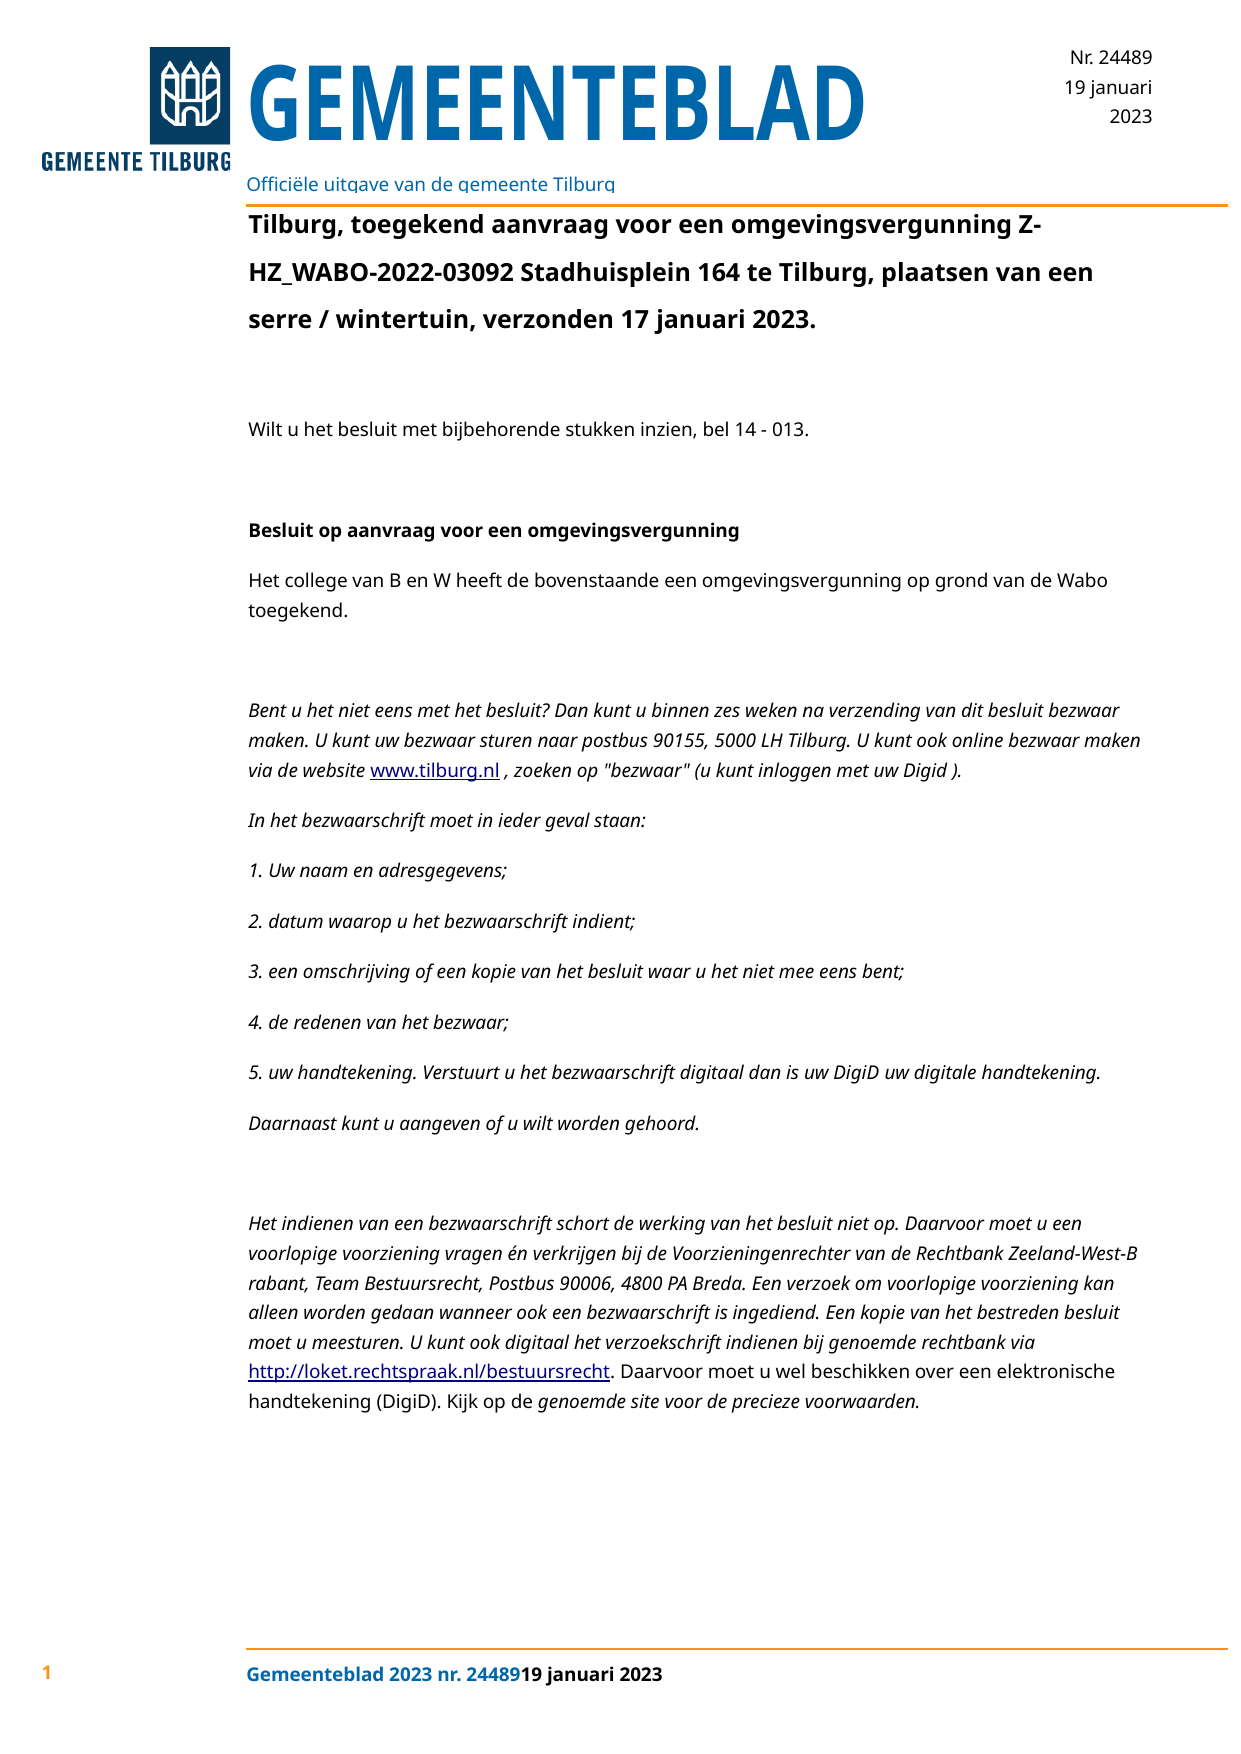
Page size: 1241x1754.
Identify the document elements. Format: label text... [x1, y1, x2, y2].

picture [41, 47, 231, 172]
text Bent u het niet eens met het besluit? Dan kunt u binnen zes weken na verzending van dit besluit bezwaar maken. U kunt uw bezwaar sturen naar postbus 90155, 5000 LH Tilburg. U kunt ook online bezwaar maken via de website www.tilburg.nl , zoeken op "bezwaar" (u kunt inloggen met uw Digid ). [248, 698, 1152, 782]
text 1. Uw naam en adresgegevens; [248, 858, 1152, 883]
text 4. de redenen van het bezwaar; [248, 1009, 1152, 1034]
text Daarnaast kunt u aangeven of u wilt worden gehoord. [248, 1110, 1152, 1135]
text 2. datum waarop u het bezwaarschrift indient; [248, 908, 1152, 934]
text Het indienen van een bezwaarschrift schort de werking van het besluit niet op. Daarvoor moet u een voorlopige voorziening vragen én verkrijgen bij de Voorzieningenrechter van de Rechtbank Zeeland-West-B rabant, Team Bestuursrecht, Postbus 90006, 4800 PA Breda. Een verzoek om voorlopige voorziening kan alleen worden gedaan wanneer ook een bezwaarschrift is ingediend. Een kopie van het bestreden besluit moet u meesturen. U kunt ook digitaal het verzoekschrift indienen bij genoemde rechtbank via http://loket.rechtspraak.nl/bestuursrecht. Daarvoor moet u wel beschikken over een elektronische handtekening (DigiD). Kijk op de genoemde site voor de precieze voorwaarden. [248, 1211, 1152, 1414]
text Wilt u het besluit met bijbehorende stukken inzien, bel 14 - 013. [248, 416, 1152, 442]
text 3. een omschrijving of een kopie van het besluit waar u het niet mee eens bent; [248, 958, 1152, 984]
text Besluit op aanvraag voor een omgevingsvergunning [248, 517, 1152, 542]
text Tilburg, toegekend aanvraag voor een omgevingsvergunning Z-HZ_WABO-2022-03092 Stadhuisplein 164 te Tilburg, plaatsen van een serre / wintertuin, verzonden 17 januari 2023. [248, 207, 1152, 336]
text In het bezwaarschrift moet in ieder geval staan: [248, 807, 1152, 833]
text 5. uw handtekening. Verstuurt u het bezwaarschrift digitaal dan is uw DigiD uw digitale handtekening. [248, 1059, 1152, 1085]
text Het college van B en W heeft de bovenstaande een omgevingsvergunning op grond van de Wabo toegekend. [248, 567, 1152, 622]
